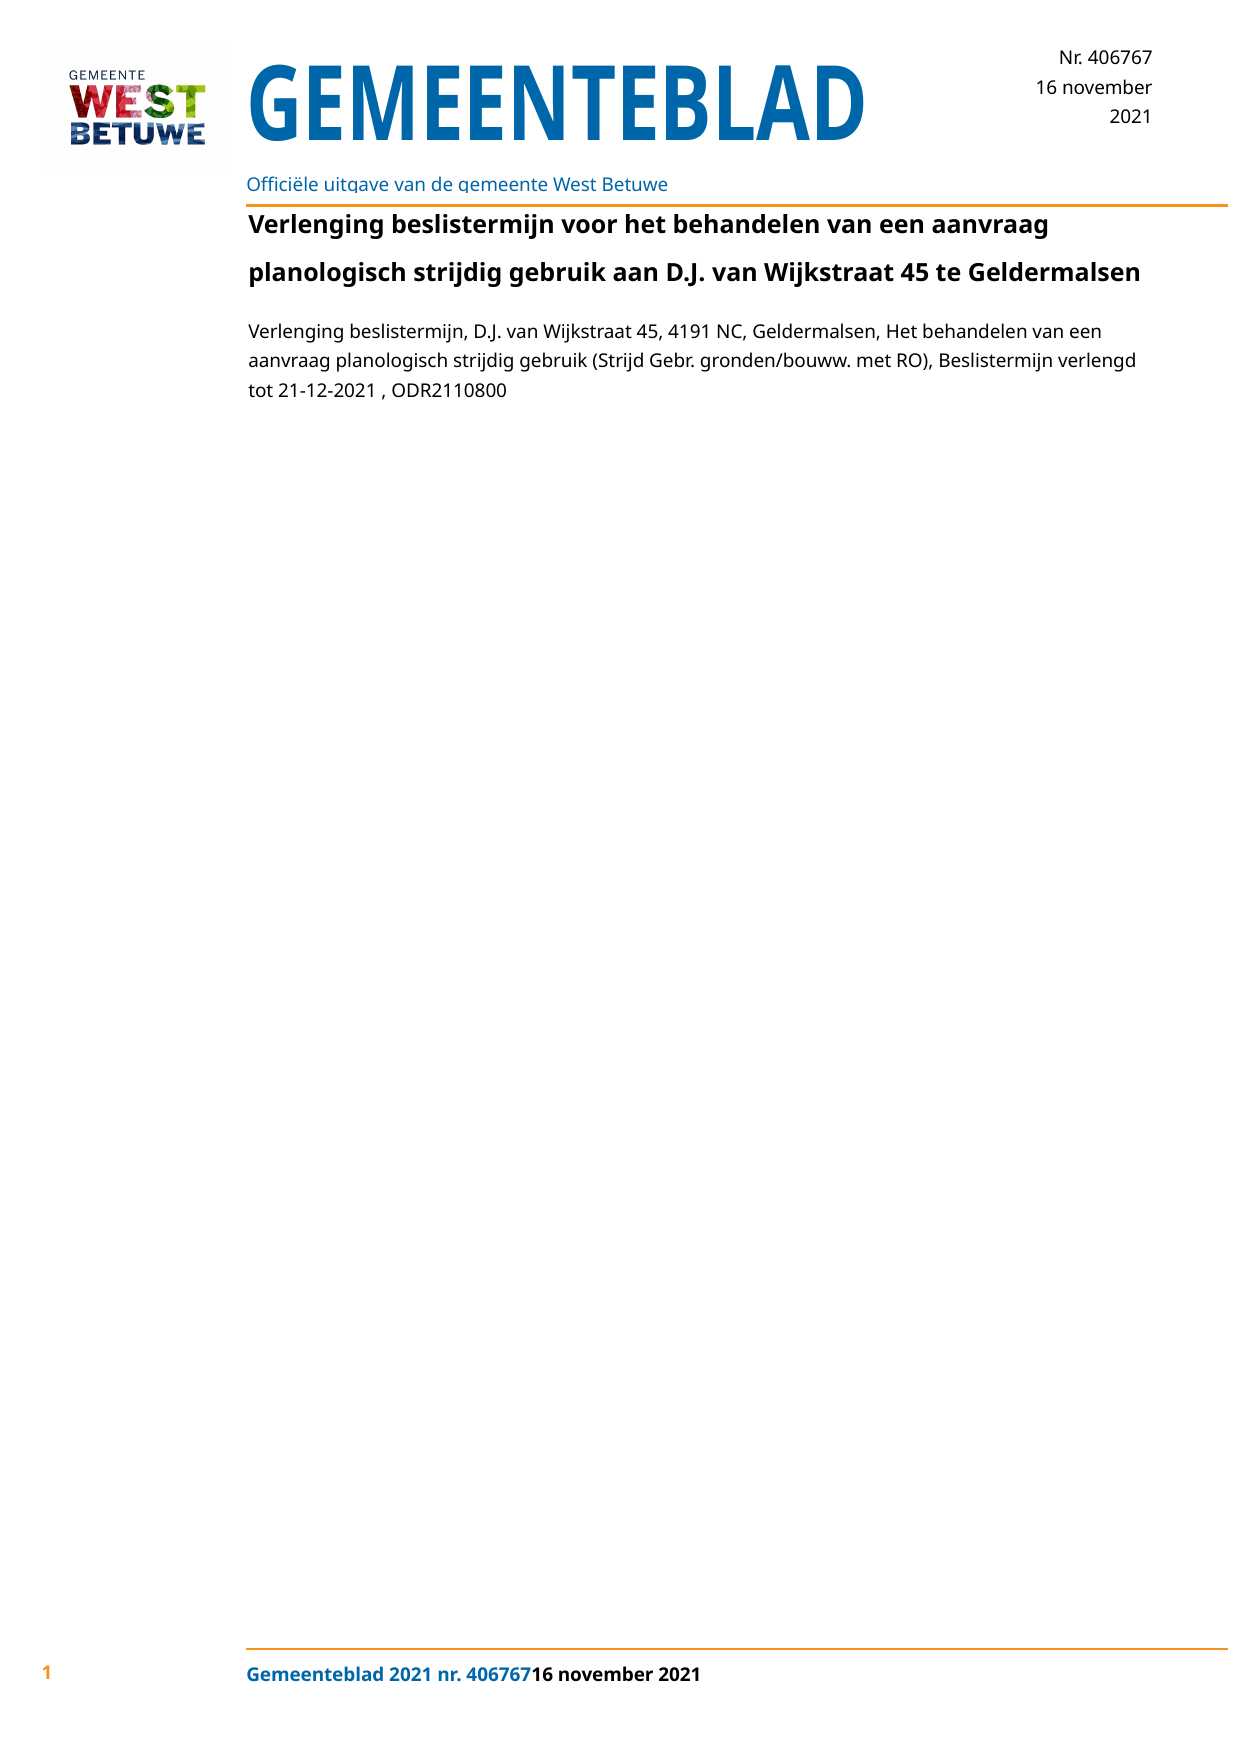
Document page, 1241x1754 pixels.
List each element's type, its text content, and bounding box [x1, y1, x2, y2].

text Verlenging beslistermijn voor het behandelen van een aanvraag planologisch strijdig gebruik aan D.J. van Wijkstraat 45 te Geldermalsen [248, 207, 1152, 288]
text Verlenging beslistermijn, D.J. van Wijkstraat 45, 4191 NC, Geldermalsen, Het behandelen van een aanvraag planologisch strijdig gebruik (Strijd Gebr. gronden/bouww. met RO), Beslistermijn verlengd tot 21-12-2021 , ODR2110800 [248, 318, 1152, 403]
picture [41, 47, 231, 172]
